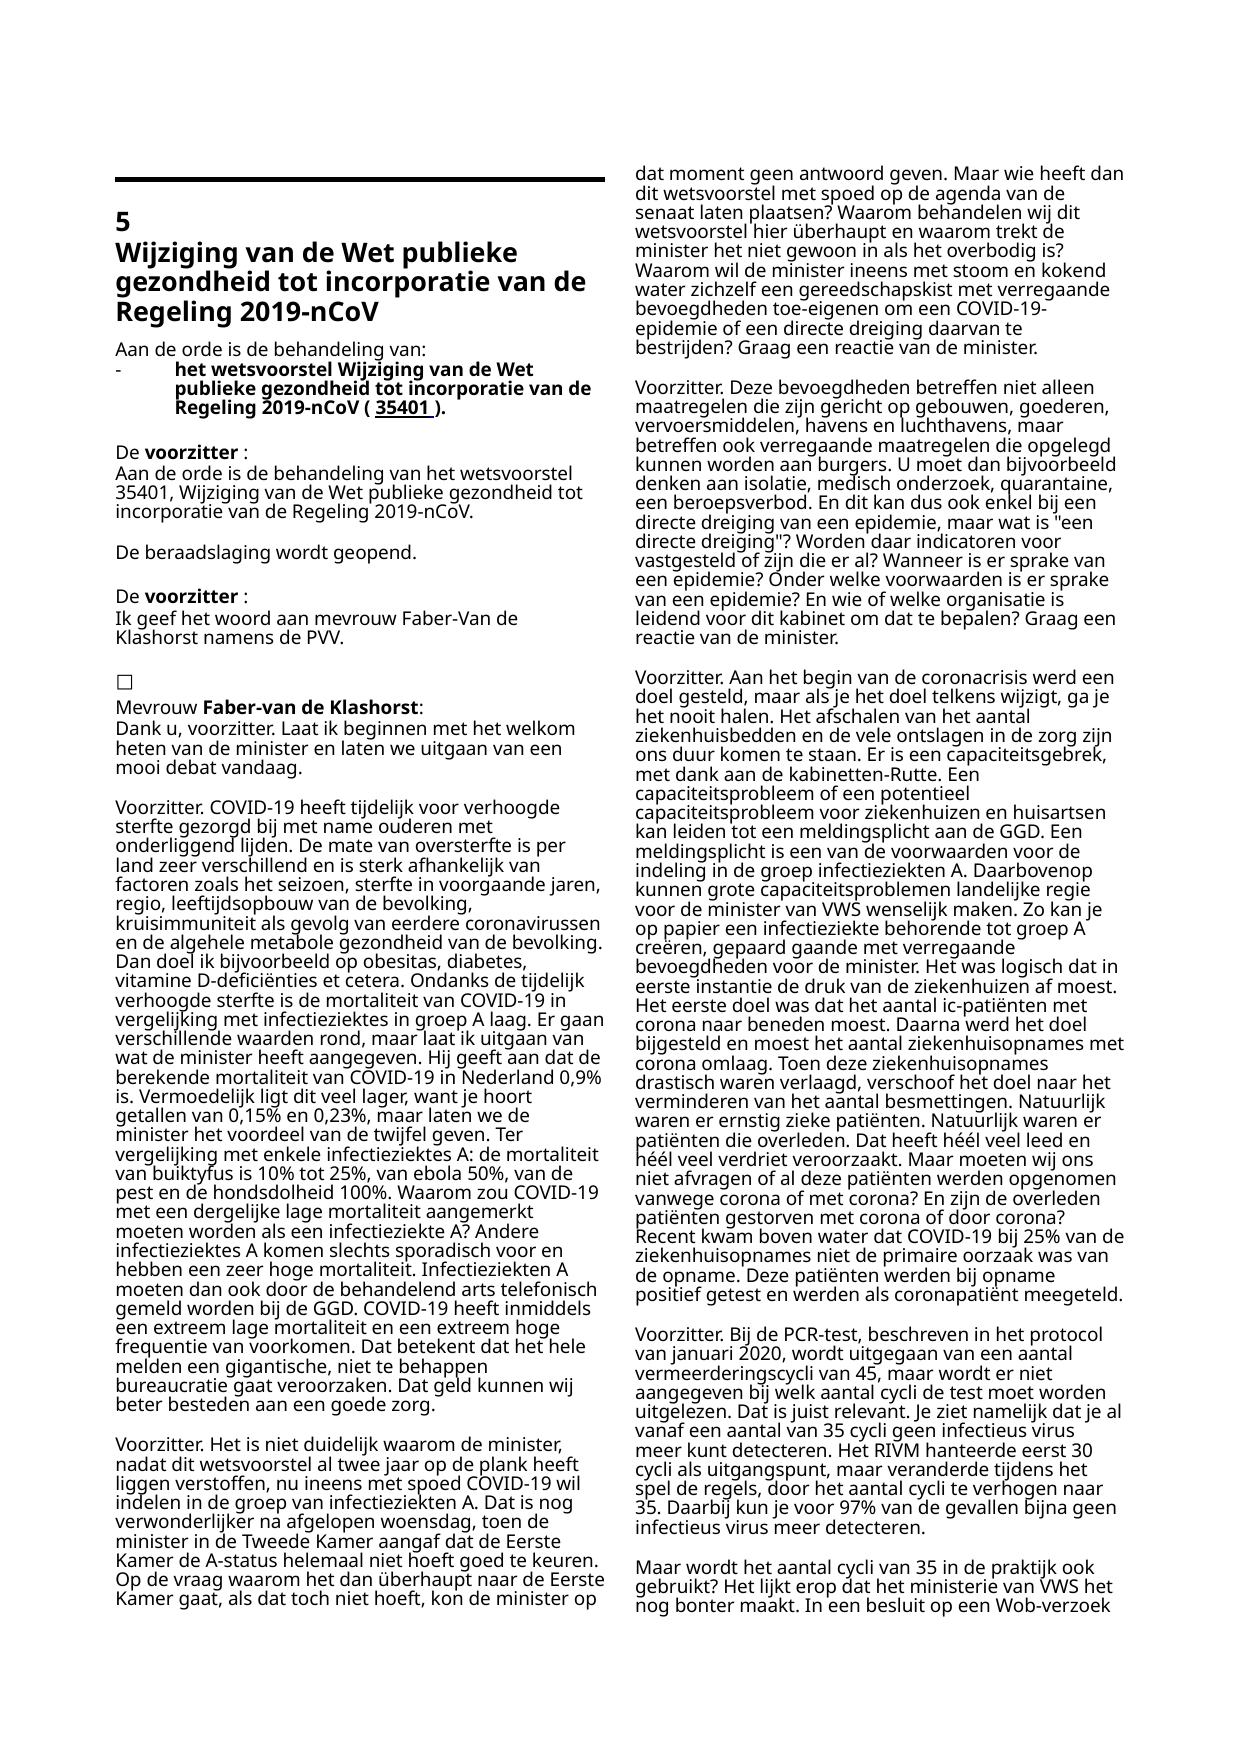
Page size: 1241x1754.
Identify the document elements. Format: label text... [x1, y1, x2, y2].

text Maar wordt het aantal cycli van 35 in de praktijk ook gebruikt? Het lijkt erop dat het ministerie van VWS het nog bonter maakt. In een besluit op een Wob-verzoek [635, 1559, 1125, 1616]
text Ik geef het woord aan mevrouw Faber-Van de Klashorst namens de PVV. [115, 609, 605, 648]
text De voorzitter : [115, 439, 605, 465]
text ⬜ [115, 669, 605, 694]
text Mevrouw Faber-van de Klashorst: [115, 694, 605, 720]
list het wetsvoorstel Wijziging van de Wet publieke gezondheid tot incorporatie van de Regeling 2019-nCoV ( 35401 ). [115, 361, 605, 418]
text Voorzitter. COVID-19 heeft tijdelijk voor verhoogde sterfte gezorgd bij met name ouderen met onderliggend lijden. De mate van oversterfte is per land zeer verschillend en is sterk afhankelijk van factoren zoals het seizoen, sterfte in voorgaande jaren, regio, leeftijdsopbouw van de bevolking, kruisimmuniteit als gevolg van eerdere coronavirussen en de algehele metabole gezondheid van de bevolking. Dan doel ik bijvoorbeeld op obesitas, diabetes, vitamine D-deficiënties et cetera. Ondanks de tijdelijk verhoogde sterfte is de mortaliteit van COVID-19 in vergelijking met infectieziektes in groep A laag. Er gaan verschillende waarden rond, maar laat ik uitgaan van wat de minister heeft aangegeven. Hij geeft aan dat de berekende mortaliteit van COVID-19 in Nederland 0,9% is. Vermoedelijk ligt dit veel lager, want je hoort getallen van 0,15% en 0,23%, maar laten we de minister het voordeel van de twijfel geven. Ter vergelijking met enkele infectieziektes A: de mortaliteit van buiktyfus is 10% tot 25%, van ebola 50%, van de pest en de hondsdolheid 100%. Waarom zou COVID-19 met een dergelijke lage mortaliteit aangemerkt moeten worden als een infectieziekte A? Andere infectieziektes A komen slechts sporadisch voor en hebben een zeer hoge mortaliteit. Infectieziekten A moeten dan ook door de behandelend arts telefonisch gemeld worden bij de GGD. COVID-19 heeft inmiddels een extreem lage mortaliteit en een extreem hoge frequentie van voorkomen. Dat betekent dat het hele melden een gigantische, niet te behappen bureaucratie gaat veroorzaken. Dat geld kunnen wij beter besteden aan een goede zorg. [115, 799, 605, 1416]
text Voorzitter. Deze bevoegdheden betreffen niet alleen maatregelen die zijn gericht op gebouwen, goederen, vervoersmiddelen, havens en luchthavens, maar betreffen ook verregaande maatregelen die opgelegd kunnen worden aan burgers. U moet dan bijvoorbeeld denken aan isolatie, medisch onderzoek, quarantaine, een beroepsverbod. En dit kan dus ook enkel bij een directe dreiging van een epidemie, maar wat is "een directe dreiging"? Worden daar indicatoren voor vastgesteld of zijn die er al? Wanneer is er sprake van een epidemie? Onder welke voorwaarden is er sprake van een epidemie? En wie of welke organisatie is leidend voor dit kabinet om dat te bepalen? Graag een reactie van de minister. [635, 379, 1125, 648]
text De voorzitter : [115, 584, 605, 609]
text Aan de orde is de behandeling van: [115, 341, 605, 361]
text Voorzitter. Bij de PCR-test, beschreven in het protocol van januari 2020, wordt uitgegaan van een aantal vermeerderingscycli van 45, maar wordt er niet aangegeven bij welk aantal cycli de test moet worden uitgelezen. Dat is juist relevant. Je ziet namelijk dat je al vanaf een aantal van 35 cycli geen infectieus virus meer kunt detecteren. Het RIVM hanteerde eerst 30 cycli als uitgangspunt, maar veranderde tijdens het spel de regels, door het aantal cycli te verhogen naar 35. Daarbij kun je voor 97% van de gevallen bijna geen infectieus virus meer detecteren. [635, 1326, 1125, 1538]
text Aan de orde is de behandeling van het wetsvoorstel 35401, Wijziging van de Wet publieke gezondheid tot incorporatie van de Regeling 2019-nCoV. [115, 465, 605, 523]
text Voorzitter. Aan het begin van de coronacrisis werd een doel gesteld, maar als je het doel telkens wijzigt, ga je het nooit halen. Het afschalen van het aantal ziekenhuisbedden en de vele ontslagen in de zorg zijn ons duur komen te staan. Er is een capaciteitsgebrek, met dank aan de kabinetten-Rutte. Een capaciteitsprobleem of een potentieel capaciteitsprobleem voor ziekenhuizen en huisartsen kan leiden tot een meldingsplicht aan de GGD. Een meldingsplicht is een van de voorwaarden voor de indeling in de groep infectieziekten A. Daarbovenop kunnen grote capaciteitsproblemen landelijke regie voor de minister van VWS wenselijk maken. Zo kan je op papier een infectieziekte behorende tot groep A creëren, gepaard gaande met verregaande bevoegdheden voor de minister. Het was logisch dat in eerste instantie de druk van de ziekenhuizen af moest. Het eerste doel was dat het aantal ic-patiënten met corona naar beneden moest. Daarna werd het doel bijgesteld en moest het aantal ziekenhuisopnames met corona omlaag. Toen deze ziekenhuisopnames drastisch waren verlaagd, verschoof het doel naar het verminderen van het aantal besmettingen. Natuurlijk waren er ernstig zieke patiënten. Natuurlijk waren er patiënten die overleden. Dat heeft héél veel leed en héél veel verdriet veroorzaakt. Maar moeten wij ons niet afvragen of al deze patiënten werden opgenomen vanwege corona of met corona? En zijn de overleden patiënten gestorven met corona of door corona? Recent kwam boven water dat COVID-19 bij 25% van de ziekenhuisopnames niet de primaire oorzaak was van de opname. Deze patiënten werden bij opname positief getest en werden als coronapatiënt meegeteld. [635, 669, 1125, 1305]
text 5 [115, 203, 605, 239]
text De beraadslaging wordt geopend. [115, 544, 605, 563]
text Voorzitter. Het is niet duidelijk waarom de minister, nadat dit wetsvoorstel al twee jaar op de plank heeft liggen verstoffen, nu ineens met spoed COVID-19 wil indelen in de groep van infectieziekten A. Dat is nog verwonderlijker na afgelopen woensdag, toen de minister in de Tweede Kamer aangaf dat de Eerste Kamer de A-status helemaal niet hoeft goed te keuren. Op de vraag waarom het dan überhaupt naar de Eerste Kamer gaat, als dat toch niet hoeft, kon de minister op [115, 1436, 605, 1610]
text dat moment geen antwoord geven. Maar wie heeft dan dit wetsvoorstel met spoed op de agenda van de senaat laten plaatsen? Waarom behandelen wij dit wetsvoorstel hier überhaupt en waarom trekt de minister het niet gewoon in als het overbodig is? Waarom wil de minister ineens met stoom en kokend water zichzelf een gereedschapskist met verregaande bevoegdheden toe-eigenen om een COVID-19-epidemie of een directe dreiging daarvan te bestrijden? Graag een reactie van de minister. [635, 165, 1125, 358]
text Wijziging van de Wet publieke gezondheid tot incorporatie van de Regeling 2019-nCoV [115, 239, 605, 341]
text Dank u, voorzitter. Laat ik beginnen met het welkom heten van de minister en laten we uitgaan van een mooi debat vandaag. [115, 720, 605, 778]
